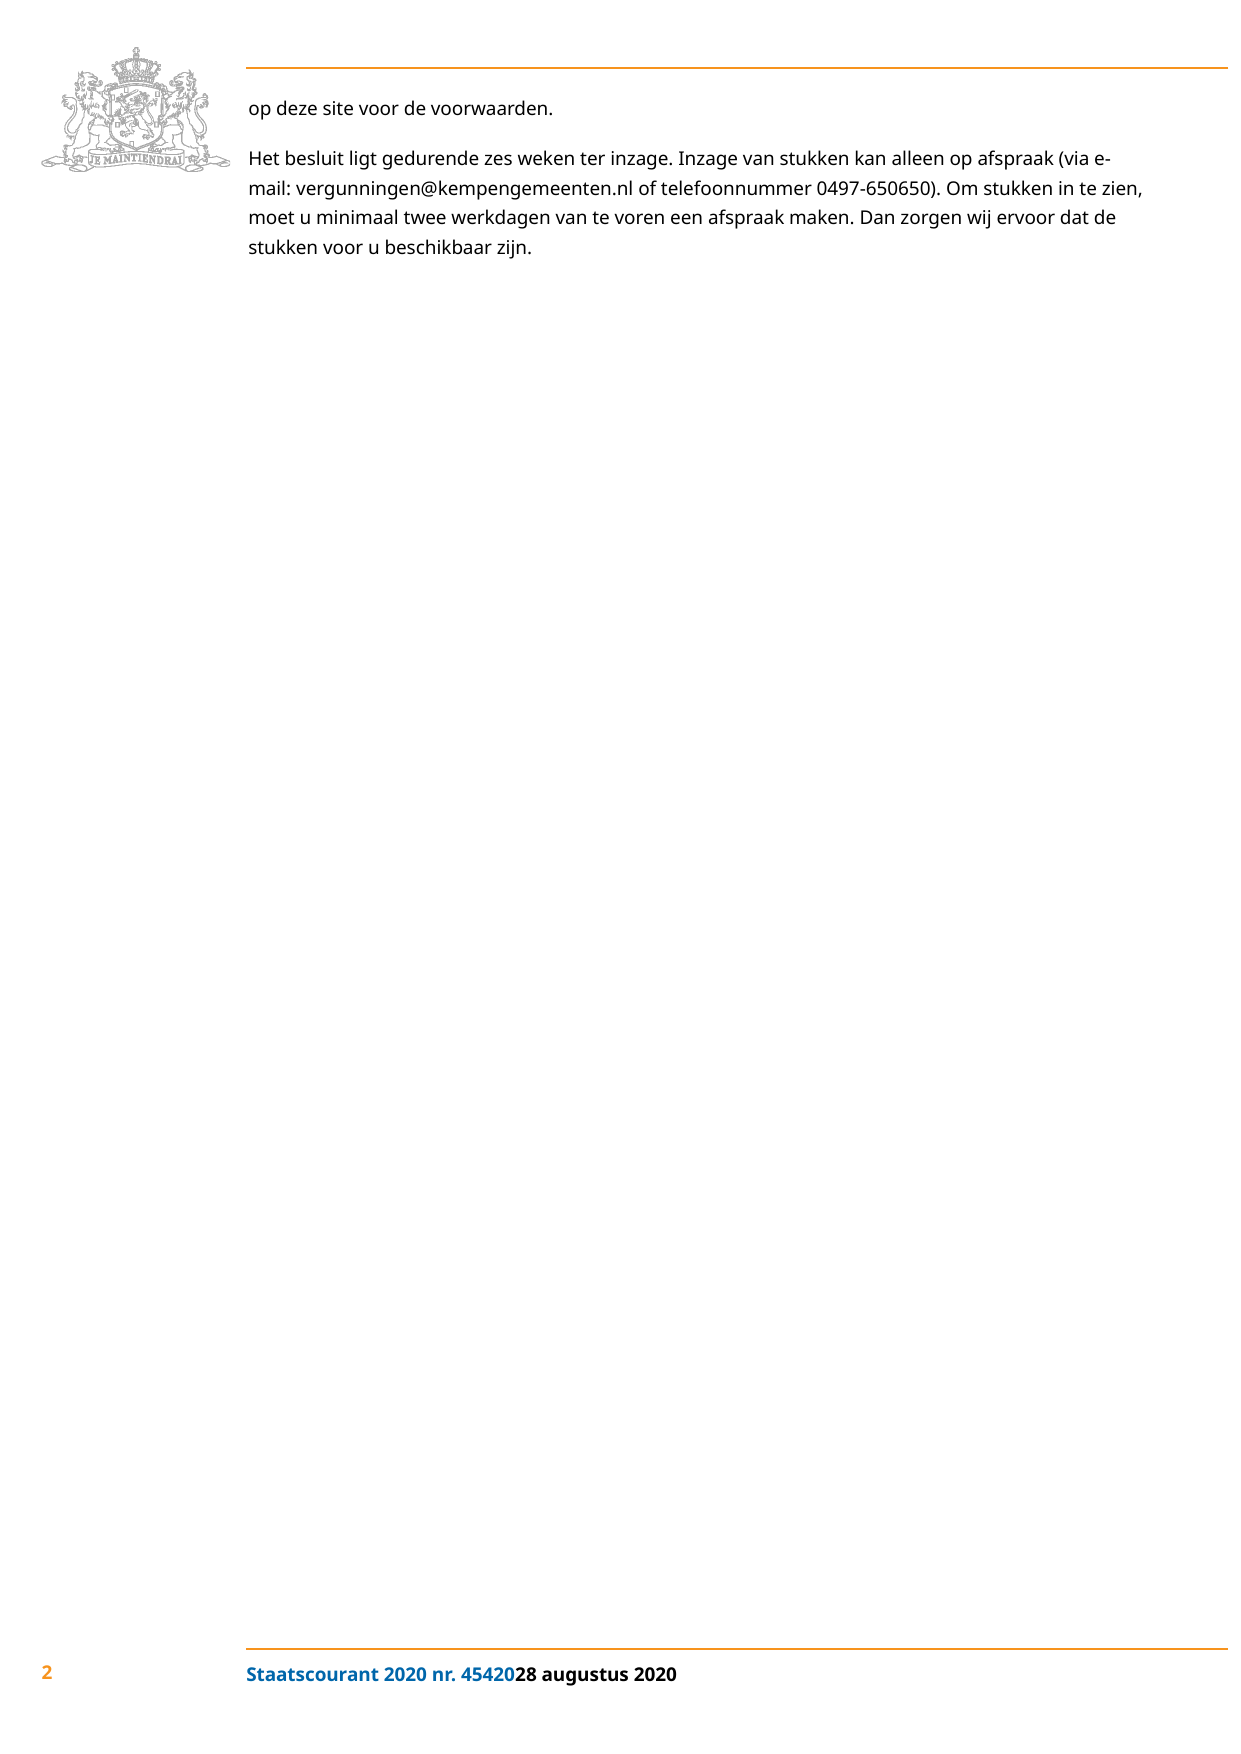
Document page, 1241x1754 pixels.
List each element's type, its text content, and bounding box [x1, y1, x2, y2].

picture [41, 47, 231, 172]
text Het besluit ligt gedurende zes weken ter inzage. Inzage van stukken kan alleen op afspraak (via e-mail: vergunningen@kempengemeenten.nl of telefoonnummer 0497-650650). Om stukken in te zien, moet u minimaal twee werkdagen van te voren een afspraak maken. Dan zorgen wij ervoor dat de stukken voor u beschikbaar zijn. [248, 145, 1152, 260]
text op deze site voor de voorwaarden. [248, 95, 1152, 121]
